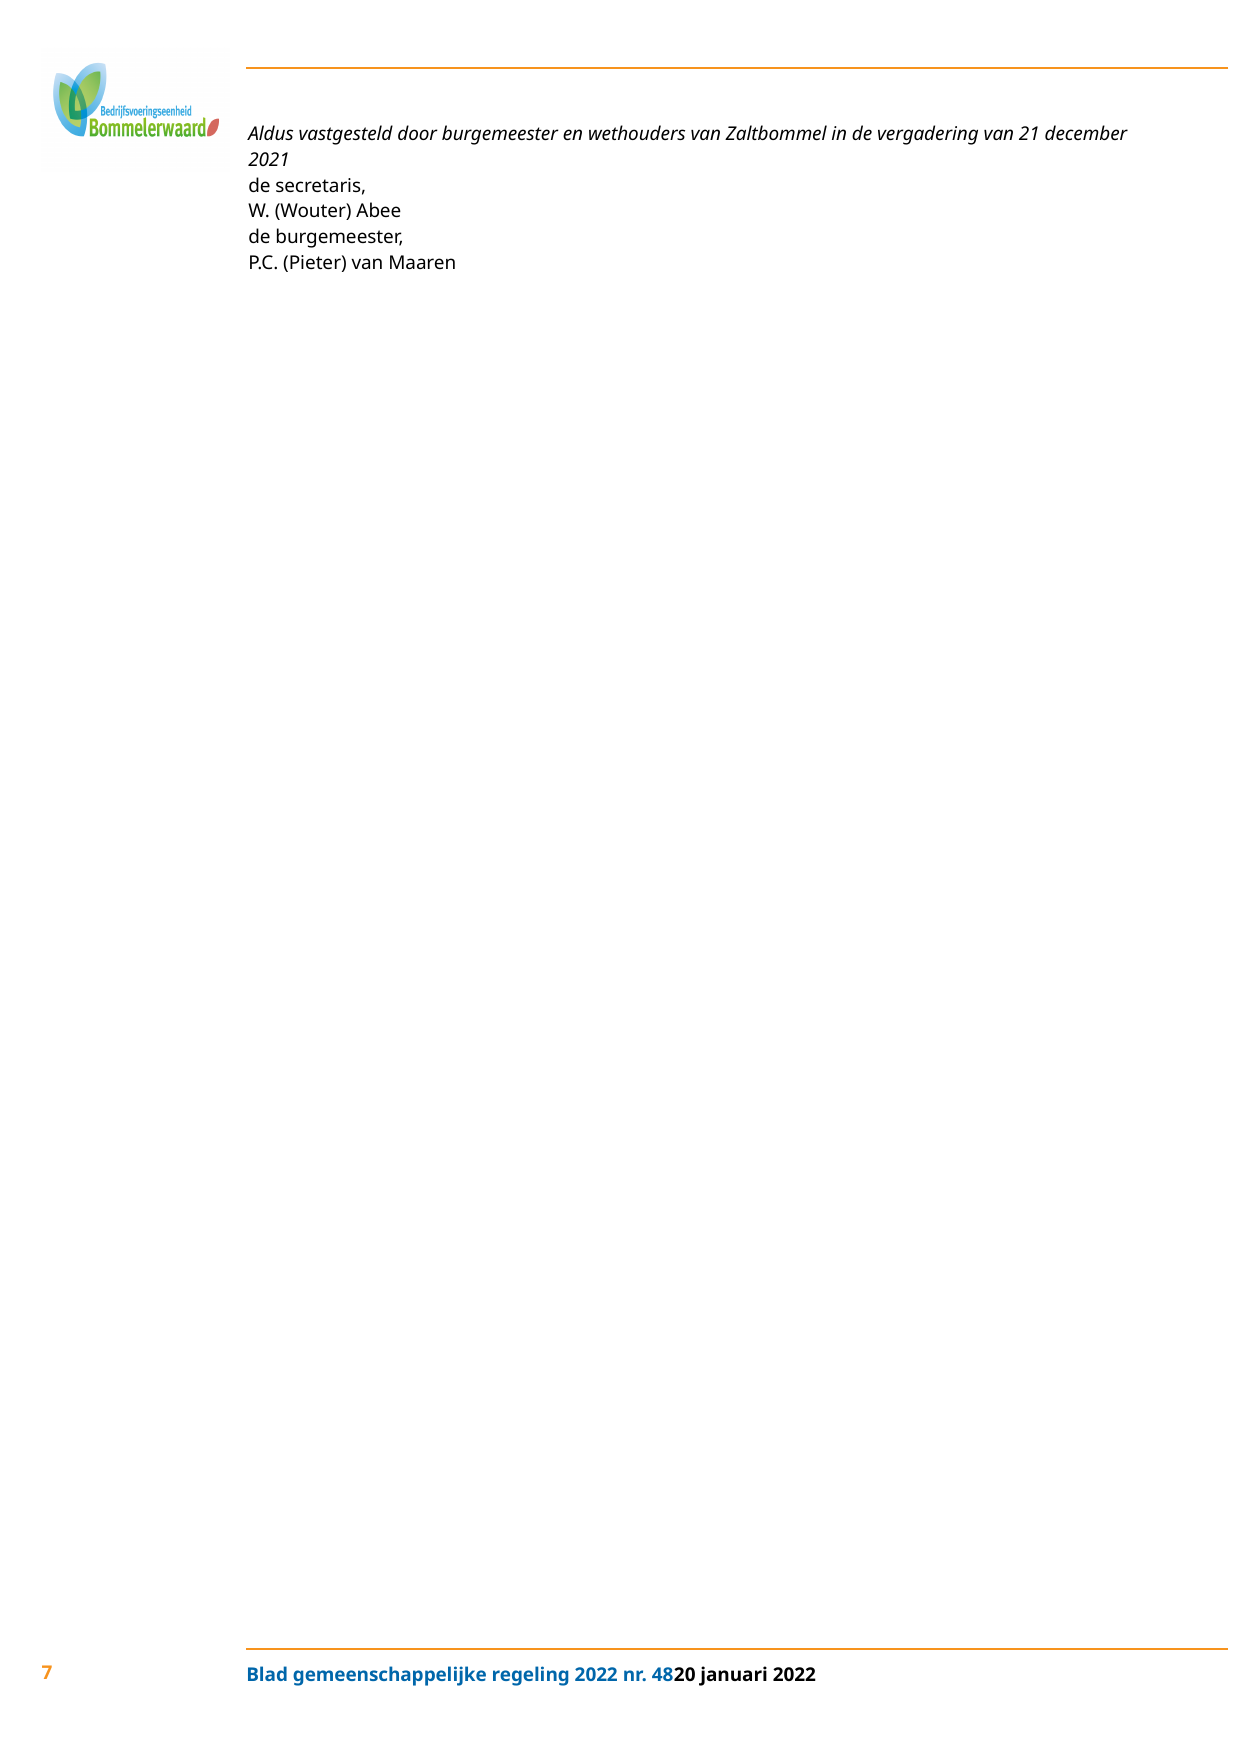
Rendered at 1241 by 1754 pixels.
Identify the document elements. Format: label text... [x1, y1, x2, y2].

text P.C. (Pieter) van Maaren [248, 249, 1152, 275]
text Aldus vastgesteld door burgemeester en wethouders van Zaltbommel in de vergadering van 21 december 2021 [248, 121, 1152, 172]
text de secretaris, [248, 172, 1152, 198]
text de burgemeester, [248, 223, 1152, 249]
picture [41, 47, 231, 172]
text W. (Wouter) Abee [248, 198, 1152, 223]
